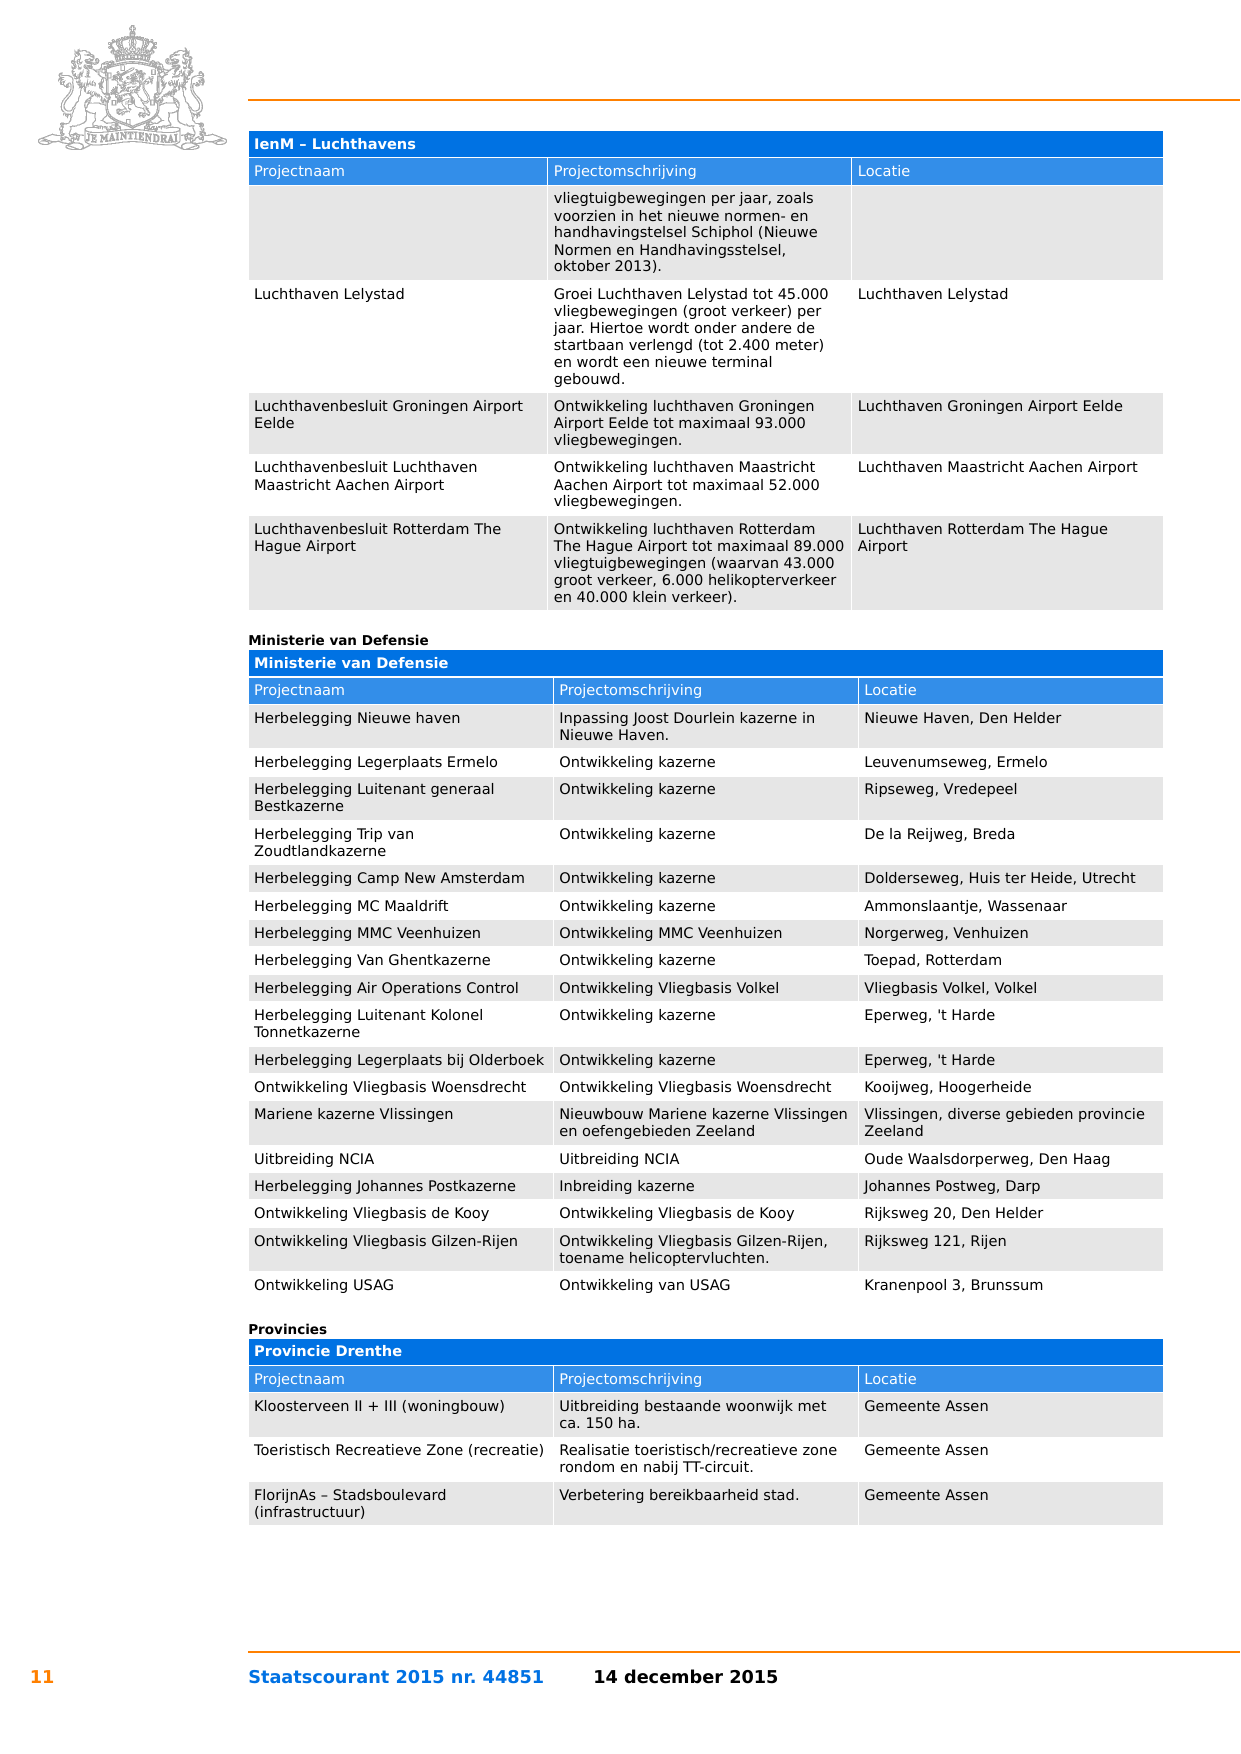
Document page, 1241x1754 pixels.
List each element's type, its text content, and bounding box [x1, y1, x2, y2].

table_cell Nieuwe Haven, Den Helder [859, 705, 1163, 748]
table_cell Gemeente Assen [859, 1393, 1163, 1437]
table_cell Gemeente Assen [859, 1482, 1163, 1525]
table_cell Ontwikkeling luchthaven Rotterdam The Hague Airport tot maximaal 89.000 vliegtuigbewegingen (waarvan 43.000 groot verkeer, 6.000 helikopterverkeer en 40.000 klein verkeer). [548, 516, 851, 610]
table_cell Groei Luchthaven Lelystad tot 45.000 vliegbewegingen (groot verkeer) per jaar. Hiertoe wordt onder andere de startbaan verlengd (tot 2.400 meter) en wordt een nieuwe terminal gebouwd. [548, 281, 851, 392]
table_cell Luchthaven Lelystad [249, 281, 547, 392]
table_cell Ontwikkeling kazerne [554, 893, 858, 919]
table_cell Herbelegging Legerplaats Ermelo [249, 749, 553, 776]
table_cell Luchthavenbesluit Luchthaven Maastricht Aachen Airport [249, 455, 547, 515]
table_cell Ripseweg, Vredepeel [859, 777, 1163, 820]
table_cell Ontwikkeling MMC Veenhuizen [554, 920, 858, 946]
table_cell Rijksweg 121, Rijen [859, 1228, 1163, 1271]
table_cell Ontwikkeling kazerne [554, 948, 858, 974]
table_cell Provincie Drenthe [249, 1339, 1163, 1365]
table_cell Toepad, Rotterdam [859, 948, 1163, 974]
table_cell Ontwikkeling luchthaven Maastricht Aachen Airport tot maximaal 52.000 vliegbewegingen. [548, 455, 851, 515]
table_cell Luchthavenbesluit Groningen Airport Eelde [249, 393, 547, 454]
table_cell Luchthaven Rotterdam The Hague Airport [852, 516, 1163, 610]
table_cell Ontwikkeling kazerne [554, 1047, 858, 1073]
table_cell Ministerie van Defensie [249, 650, 1163, 676]
table_cell Locatie [852, 158, 1163, 185]
table_cell De la Reijweg, Breda [859, 821, 1163, 864]
table_cell Herbelegging Luitenant Kolonel Tonnetkazerne [249, 1002, 553, 1046]
table_cell Toeristisch Recreatieve Zone (recreatie) [249, 1438, 553, 1481]
table_cell Herbelegging Air Operations Control [249, 975, 553, 1001]
table_cell Ontwikkeling Vliegbasis de Kooy [554, 1201, 858, 1227]
table_cell Luchthaven Lelystad [852, 281, 1163, 392]
table_header Provincies [248, 1322, 1163, 1337]
table_cell Herbelegging Johannes Postkazerne [249, 1173, 553, 1199]
table_cell vliegtuigbewegingen per jaar, zoals voorzien in het nieuwe normen- en handhavingstelsel Schiphol (Nieuwe Normen en Handhavingsstelsel, oktober 2013). [548, 186, 851, 280]
table_cell Dolderseweg, Huis ter Heide, Utrecht [859, 865, 1163, 892]
table_cell Verbetering bereikbaarheid stad. [554, 1482, 858, 1525]
table_cell Ontwikkeling Vliegbasis Gilzen-Rijen, toename helicoptervluchten. [554, 1228, 858, 1271]
table_cell Herbelegging Camp New Amsterdam [249, 865, 553, 892]
picture [38, 25, 227, 150]
table_cell Rijksweg 20, Den Helder [859, 1201, 1163, 1227]
table_cell Herbelegging Van Ghentkazerne [249, 948, 553, 974]
table_cell Leuvenumseweg, Ermelo [859, 749, 1163, 776]
table_cell Ontwikkeling Vliegbasis Volkel [554, 975, 858, 1001]
table_cell Nieuwbouw Mariene kazerne Vlissingen en oefengebieden Zeeland [554, 1101, 858, 1145]
table_cell Projectnaam [249, 1366, 553, 1392]
table_cell Eperweg, 't Harde [859, 1047, 1163, 1073]
table_cell Vliegbasis Volkel, Volkel [859, 975, 1163, 1001]
table_cell Herbelegging Luitenant generaal Bestkazerne [249, 777, 553, 820]
table_cell Oude Waalsdorperweg, Den Haag [859, 1146, 1163, 1172]
table_cell Ontwikkeling kazerne [554, 865, 858, 892]
table_cell Herbelegging MC Maaldrift [249, 893, 553, 919]
table_cell Kranenpool 3, Brunssum [859, 1273, 1163, 1299]
table_header IenM – Luchthavens [249, 131, 1163, 157]
table_cell Inbreiding kazerne [554, 1173, 858, 1199]
table_cell Locatie [859, 678, 1163, 704]
table_cell Vlissingen, diverse gebieden provincie Zeeland [859, 1101, 1163, 1145]
table_cell [249, 186, 547, 280]
table_cell Norgerweg, Venhuizen [859, 920, 1163, 946]
table_cell Ontwikkeling Vliegbasis Woensdrecht [249, 1074, 553, 1100]
table_cell Ontwikkeling van USAG [554, 1273, 858, 1299]
table_cell Eperweg, 't Harde [859, 1002, 1163, 1046]
table_cell Herbelegging Nieuwe haven [249, 705, 553, 748]
table_cell Herbelegging MMC Veenhuizen [249, 920, 553, 946]
table_cell Inpassing Joost Dourlein kazerne in Nieuwe Haven. [554, 705, 858, 748]
table_cell Luchthaven Maastricht Aachen Airport [852, 455, 1163, 515]
table_cell Luchthaven Groningen Airport Eelde [852, 393, 1163, 454]
table_cell Kloosterveen II + III (woningbouw) [249, 1393, 553, 1437]
table_cell Uitbreiding NCIA [554, 1146, 858, 1172]
table_cell Realisatie toeristisch/recreatieve zone rondom en nabij TT-circuit. [554, 1438, 858, 1481]
table_cell Uitbreiding bestaande woonwijk met ca. 150 ha. [554, 1393, 858, 1437]
table_cell Projectnaam [249, 678, 553, 704]
table_cell Locatie [859, 1366, 1163, 1392]
table_cell Herbelegging Trip van Zoudtlandkazerne [249, 821, 553, 864]
table_cell Ontwikkeling kazerne [554, 1002, 858, 1046]
table_cell Ontwikkeling Vliegbasis Woensdrecht [554, 1074, 858, 1100]
table_cell Kooijweg, Hoogerheide [859, 1074, 1163, 1100]
table_cell Ontwikkeling USAG [249, 1273, 553, 1299]
table_header Ministerie van Defensie [248, 633, 1163, 649]
table_cell Luchthavenbesluit Rotterdam The Hague Airport [249, 516, 547, 610]
table_cell Ontwikkeling kazerne [554, 749, 858, 776]
table_cell Projectnaam [249, 158, 547, 185]
table_cell Mariene kazerne Vlissingen [249, 1101, 553, 1145]
table_cell Projectomschrijving [548, 158, 851, 185]
table_cell Projectomschrijving [554, 1366, 858, 1392]
table_cell FlorijnAs – Stadsboulevard (infrastructuur) [249, 1482, 553, 1525]
table_cell Ammonslaantje, Wassenaar [859, 893, 1163, 919]
table_cell Ontwikkeling kazerne [554, 777, 858, 820]
table_cell Ontwikkeling luchthaven Groningen Airport Eelde tot maximaal 93.000 vliegbewegingen. [548, 393, 851, 454]
table_cell Ontwikkeling Vliegbasis Gilzen-Rijen [249, 1228, 553, 1271]
table_cell Projectomschrijving [554, 678, 858, 704]
table_cell Uitbreiding NCIA [249, 1146, 553, 1172]
table_cell [852, 186, 1163, 280]
table_cell Ontwikkeling Vliegbasis de Kooy [249, 1201, 553, 1227]
table_cell Gemeente Assen [859, 1438, 1163, 1481]
table_cell Ontwikkeling kazerne [554, 821, 858, 864]
table_cell Johannes Postweg, Darp [859, 1173, 1163, 1199]
table_cell Herbelegging Legerplaats bij Olderboek [249, 1047, 553, 1073]
